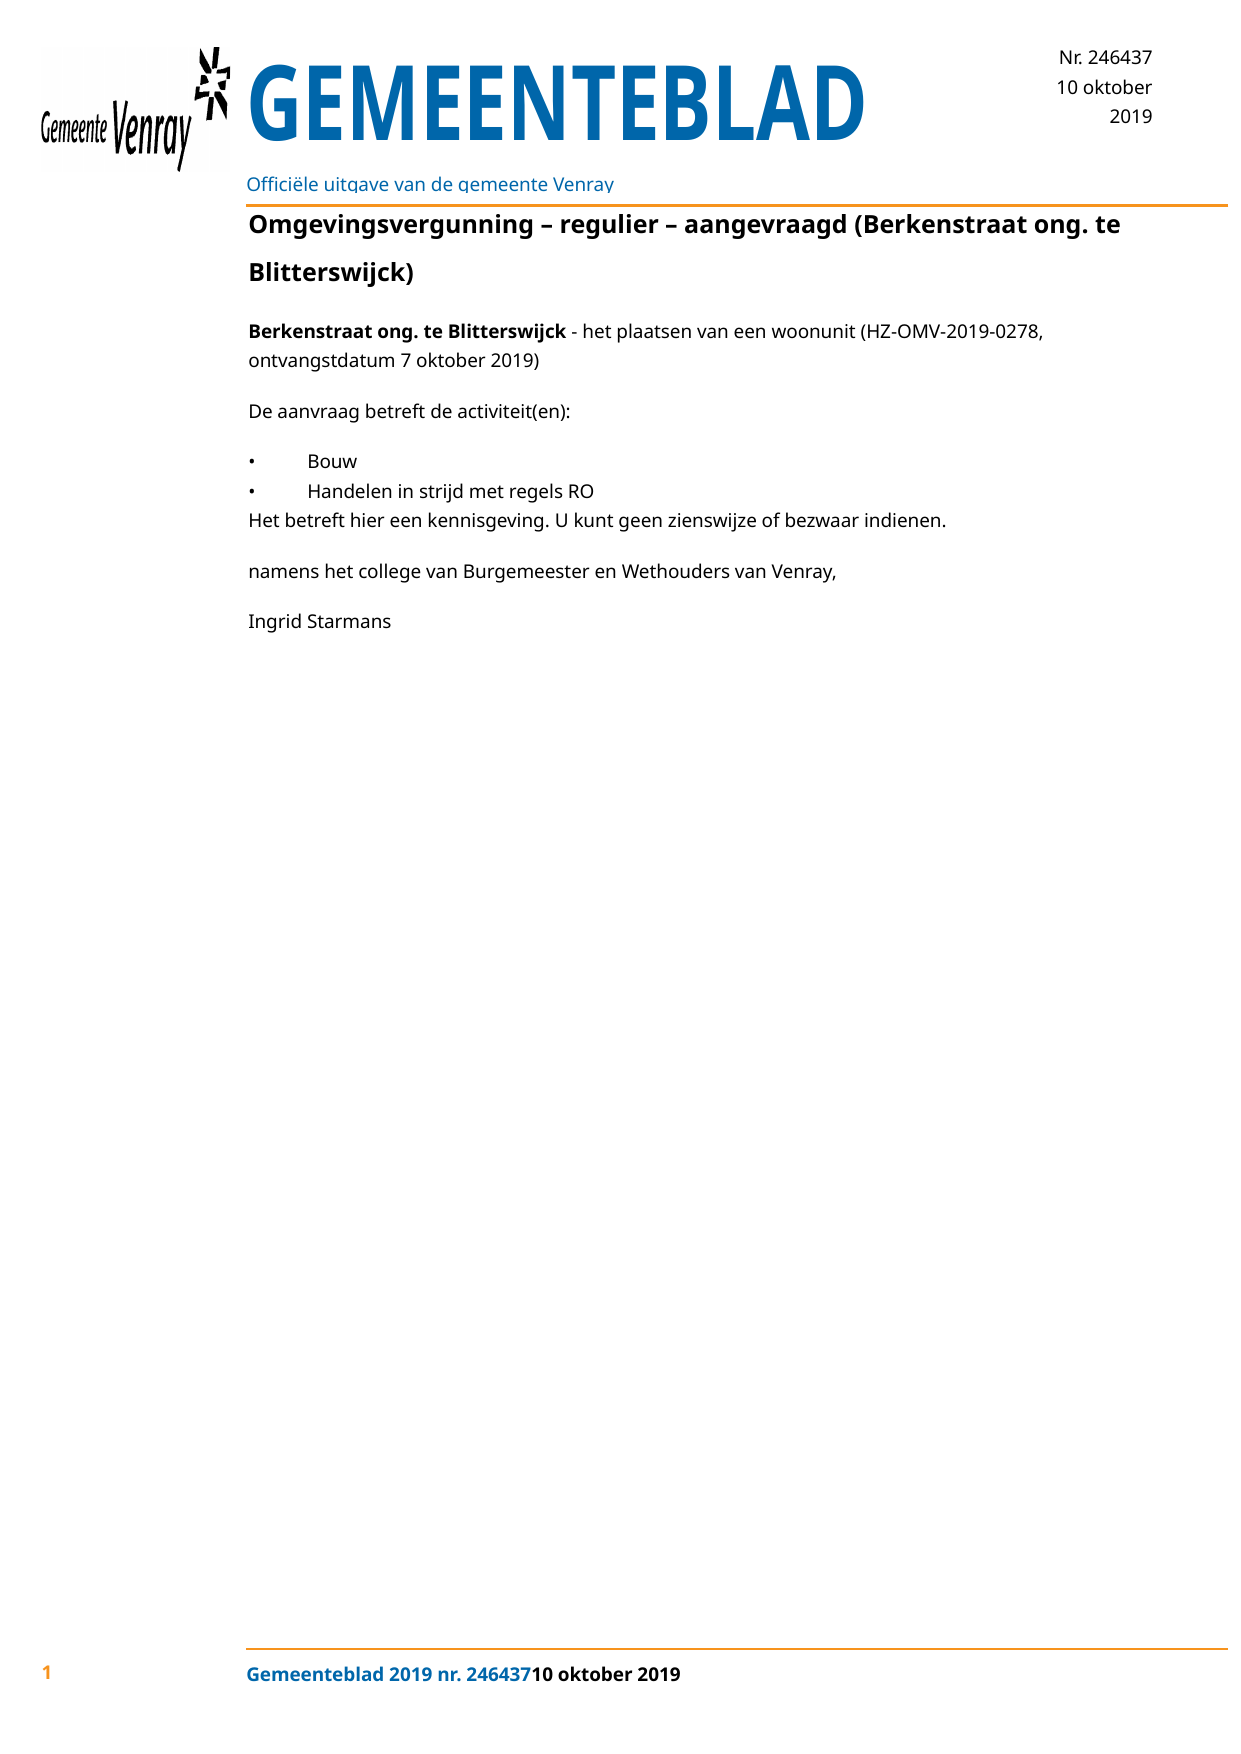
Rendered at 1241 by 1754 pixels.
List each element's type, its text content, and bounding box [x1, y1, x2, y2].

picture [41, 47, 231, 172]
list Bouw [248, 448, 1152, 474]
text namens het college van Burgemeester en Wethouders van Venray, [248, 558, 1152, 584]
text De aanvraag betreft de activiteit(en): [248, 398, 1152, 424]
text Omgevingsvergunning – regulier – aangevraagd (Berkenstraat ong. te Blitterswijck) [248, 207, 1152, 288]
text Het betreft hier een kennisgeving. U kunt geen zienswijze of bezwaar indienen. [248, 507, 1152, 533]
list Handelen in strijd met regels RO [248, 478, 1152, 504]
text Ingrid Starmans [248, 608, 1152, 634]
text Berkenstraat ong. te Blitterswijck - het plaatsen van een woonunit (HZ-OMV-2019-0278, ontvangstdatum 7 oktober 2019) [248, 318, 1152, 373]
